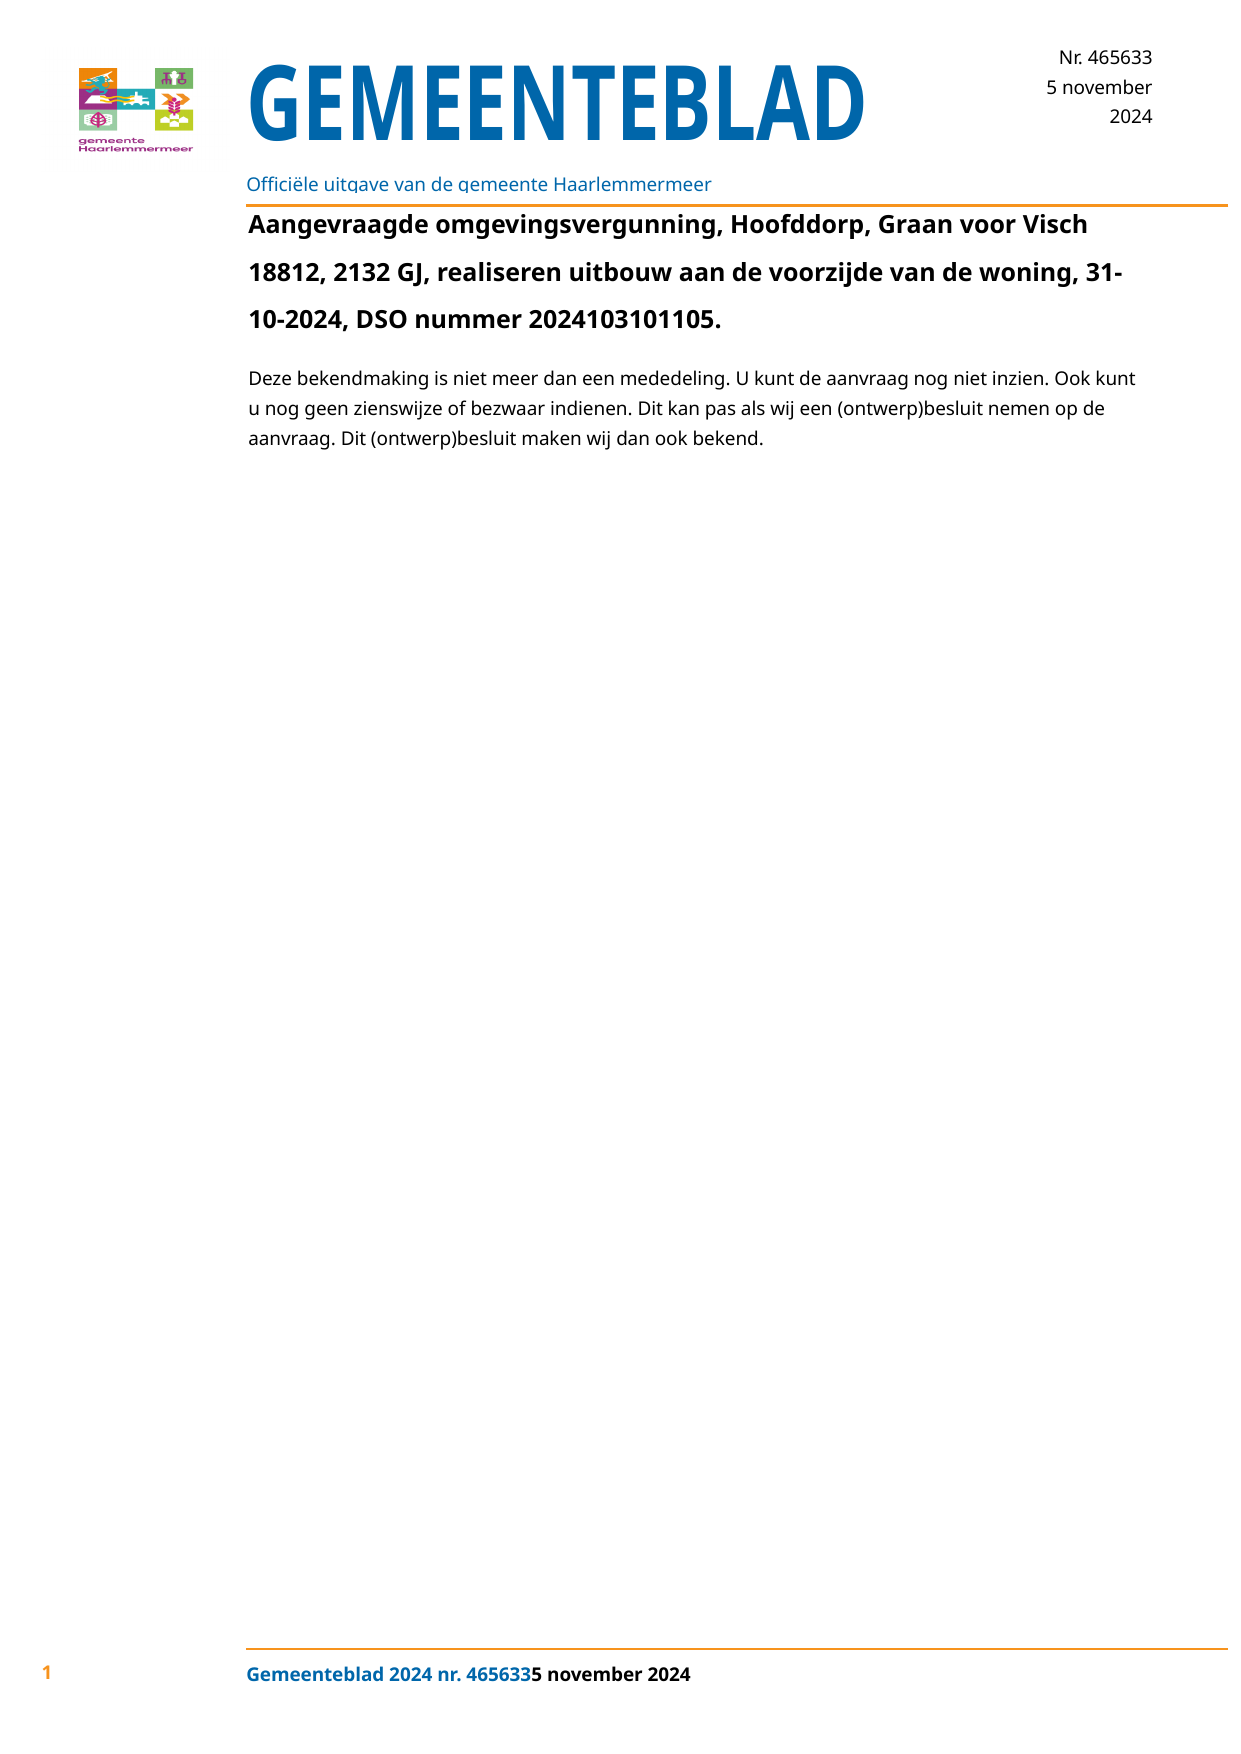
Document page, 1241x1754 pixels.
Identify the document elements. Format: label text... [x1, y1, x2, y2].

text Deze bekendmaking is niet meer dan een mededeling. U kunt de aanvraag nog niet inzien. Ook kunt u nog geen zienswijze of bezwaar indienen. Dit kan pas als wij een (ontwerp)besluit nemen op de aanvraag. Dit (ontwerp)besluit maken wij dan ook bekend. [248, 366, 1152, 450]
text Aangevraagde omgevingsvergunning, Hoofddorp, Graan voor Visch 18812, 2132 GJ, realiseren uitbouw aan de voorzijde van de woning, 31-10-2024, DSO nummer 2024103101105. [248, 207, 1152, 336]
picture [41, 47, 231, 172]
